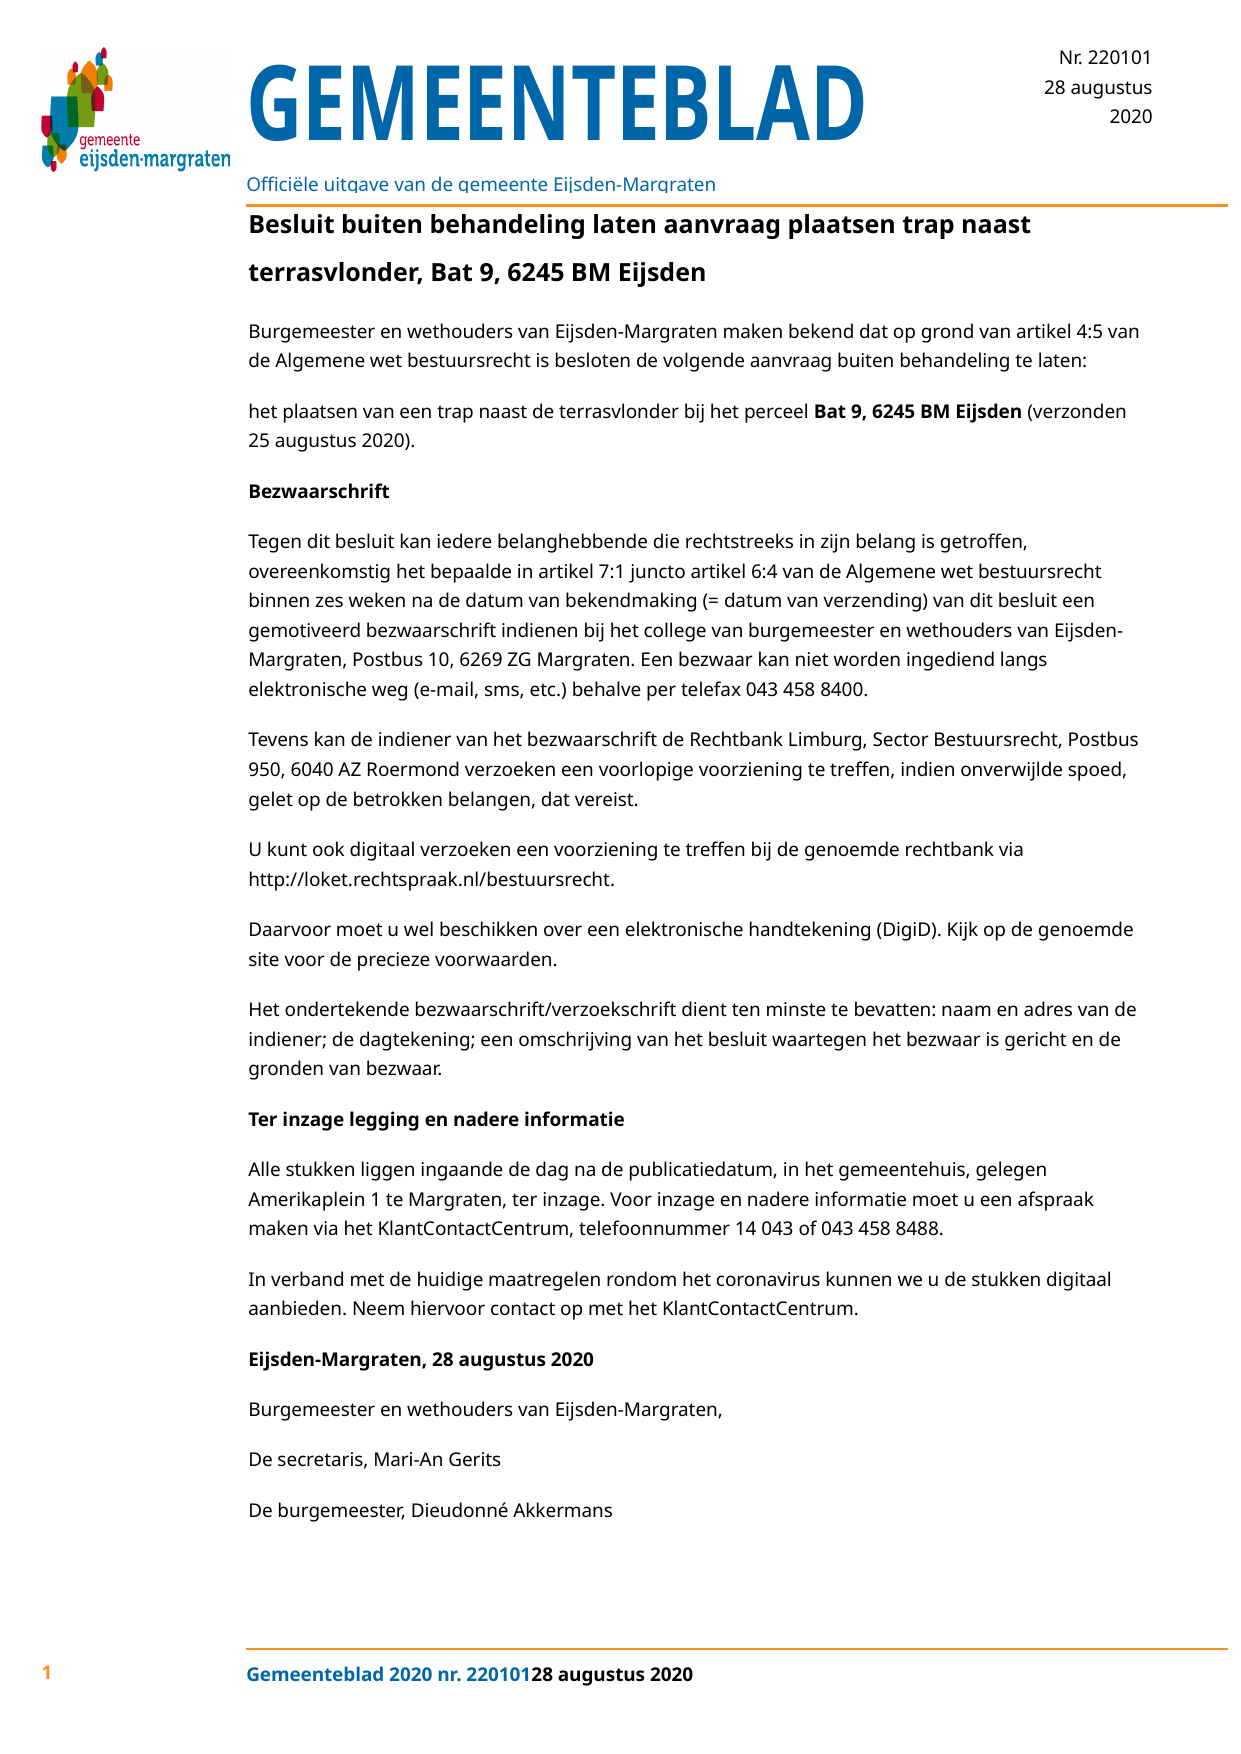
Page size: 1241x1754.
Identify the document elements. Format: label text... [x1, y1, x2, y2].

text Burgemeester en wethouders van Eijsden-Margraten, [248, 1396, 1152, 1422]
text U kunt ook digitaal verzoeken een voorziening te treffen bij de genoemde rechtbank via http://loket.rechtspraak.nl/bestuursrecht. [248, 836, 1152, 892]
picture [41, 47, 231, 172]
text De burgemeester, Dieudonné Akkermans [248, 1497, 1152, 1523]
text De secretaris, Mari-An Gerits [248, 1447, 1152, 1472]
text Tevens kan de indiener van het bezwaarschrift de Rechtbank Limburg, Sector Bestuursrecht, Postbus 950, 6040 AZ Roermond verzoeken een voorlopige voorziening te treffen, indien onverwijlde spoed, gelet op de betrokken belangen, dat vereist. [248, 727, 1152, 812]
text Het ondertekende bezwaarschrift/verzoekschrift dient ten minste te bevatten: naam en adres van de indiener; de dagtekening; een omschrijving van het besluit waartegen het bezwaar is gericht en de gronden van bezwaar. [248, 996, 1152, 1081]
text het plaatsen van een trap naast de terrasvlonder bij het perceel Bat 9, 6245 BM Eijsden (verzonden 25 augustus 2020). [248, 398, 1152, 453]
text Bezwaarschrift [248, 478, 1152, 504]
text Eijsden-Margraten, 28 augustus 2020 [248, 1346, 1152, 1372]
text Ter inzage legging en nadere informatie [248, 1106, 1152, 1132]
text Alle stukken liggen ingaande de dag na de publicatiedatum, in het gemeentehuis, gelegen Amerikaplein 1 te Margraten, ter inzage. Voor inzage en nadere informatie moet u een afspraak maken via het KlantContactCentrum, telefoonnummer 14 043 of 043 458 8488. [248, 1156, 1152, 1241]
text In verband met de huidige maatregelen rondom het coronavirus kunnen we u de stukken digitaal aanbieden. Neem hiervoor contact op met het KlantContactCentrum. [248, 1266, 1152, 1321]
text Burgemeester en wethouders van Eijsden-Margraten maken bekend dat op grond van artikel 4:5 van de Algemene wet bestuursrecht is besloten de volgende aanvraag buiten behandeling te laten: [248, 318, 1152, 373]
text Tegen dit besluit kan iedere belanghebbende die rechtstreeks in zijn belang is getroffen, overeenkomstig het bepaalde in artikel 7:1 juncto artikel 6:4 van de Algemene wet bestuursrecht binnen zes weken na de datum van bekendmaking (= datum van verzending) van dit besluit een gemotiveerd bezwaarschrift indienen bij het college van burgemeester en wethouders van Eijsden-Margraten, Postbus 10, 6269 ZG Margraten. Een bezwaar kan niet worden ingediend langs elektronische weg (e-mail, sms, etc.) behalve per telefax 043 458 8400. [248, 528, 1152, 702]
text Besluit buiten behandeling laten aanvraag plaatsen trap naast terrasvlonder, Bat 9, 6245 BM Eijsden [248, 207, 1152, 288]
text Daarvoor moet u wel beschikken over een elektronische handtekening (DigiD). Kijk op de genoemde site voor de precieze voorwaarden. [248, 916, 1152, 972]
